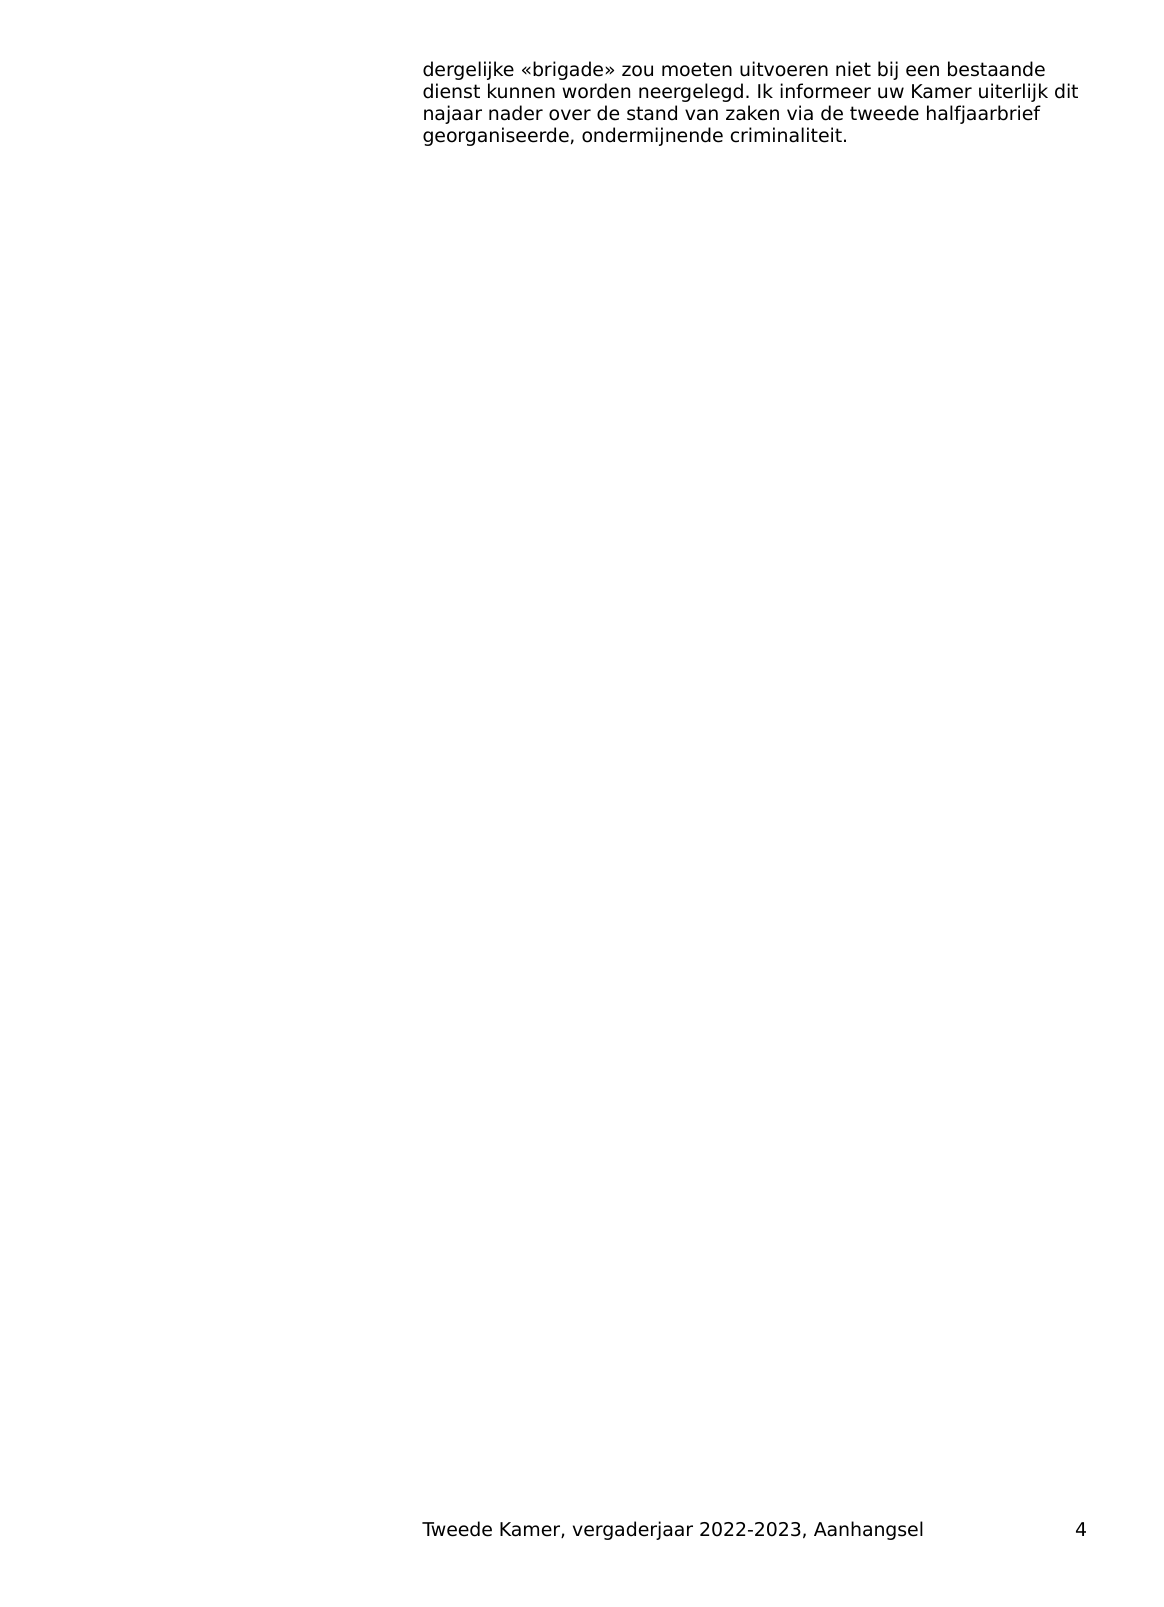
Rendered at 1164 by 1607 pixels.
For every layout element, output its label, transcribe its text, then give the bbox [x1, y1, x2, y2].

text dergelijke «brigade» zou moeten uitvoeren niet bij een bestaande dienst kunnen worden neergelegd. Ik informeer uw Kamer uiterlijk dit najaar nader over de stand van zaken via de tweede halfjaarbrief georganiseerde, ondermijnende criminaliteit. [422, 59, 1087, 147]
